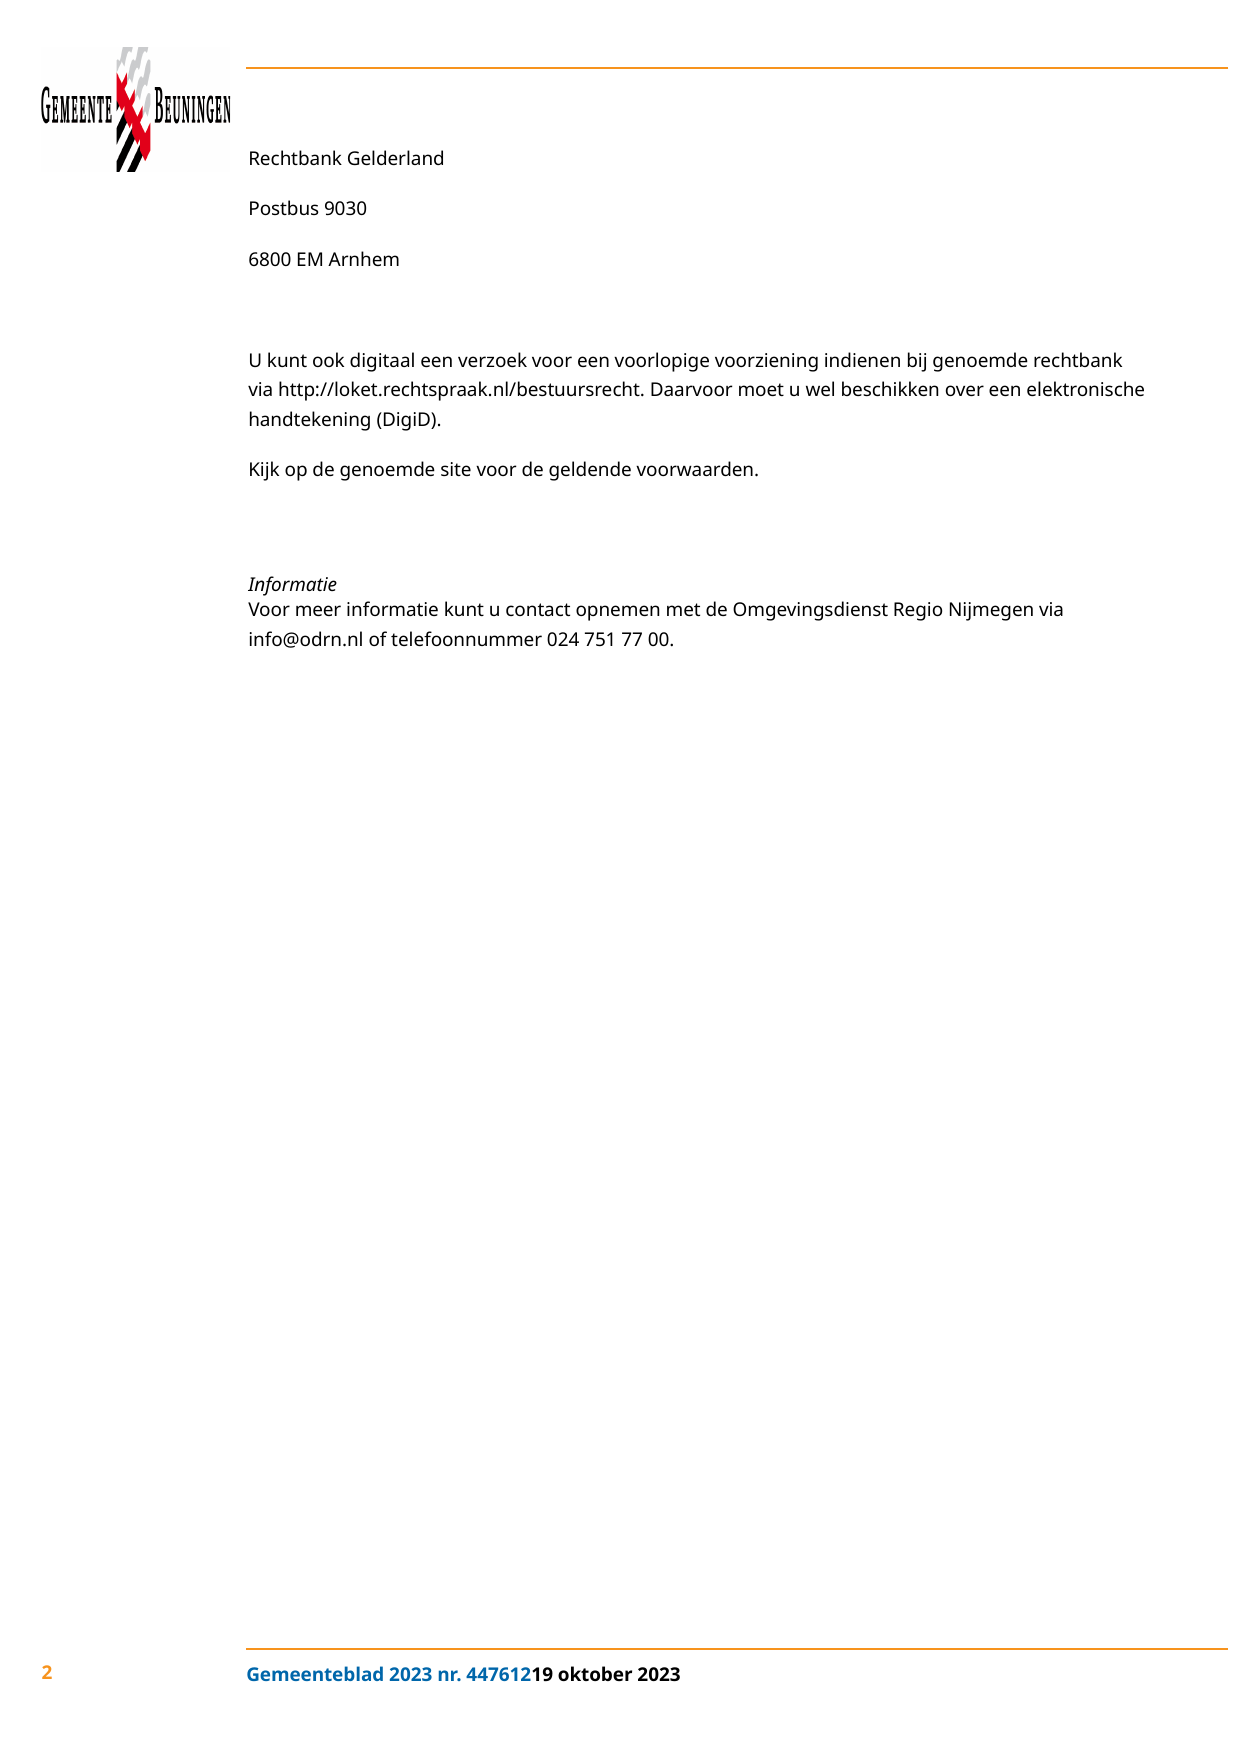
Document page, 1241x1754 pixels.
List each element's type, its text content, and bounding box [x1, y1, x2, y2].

text Voor meer informatie kunt u contact opnemen met de Omgevingsdienst Regio Nijmegen via info@odrn.nl of telefoonnummer 024 751 77 00. [248, 597, 1152, 652]
text 6800 EM Arnhem [248, 246, 1152, 272]
text Informatie [248, 571, 1152, 597]
text Kijk op de genoemde site voor de geldende voorwaarden. [248, 456, 1152, 482]
text Postbus 9030 [248, 196, 1152, 221]
text Rechtbank Gelderland [248, 145, 1152, 171]
picture [41, 47, 231, 172]
text U kunt ook digitaal een verzoek voor een voorlopige voorziening indienen bij genoemde rechtbank via http://loket.rechtspraak.nl/bestuursrecht. Daarvoor moet u wel beschikken over een elektronische handtekening (DigiD). [248, 347, 1152, 432]
